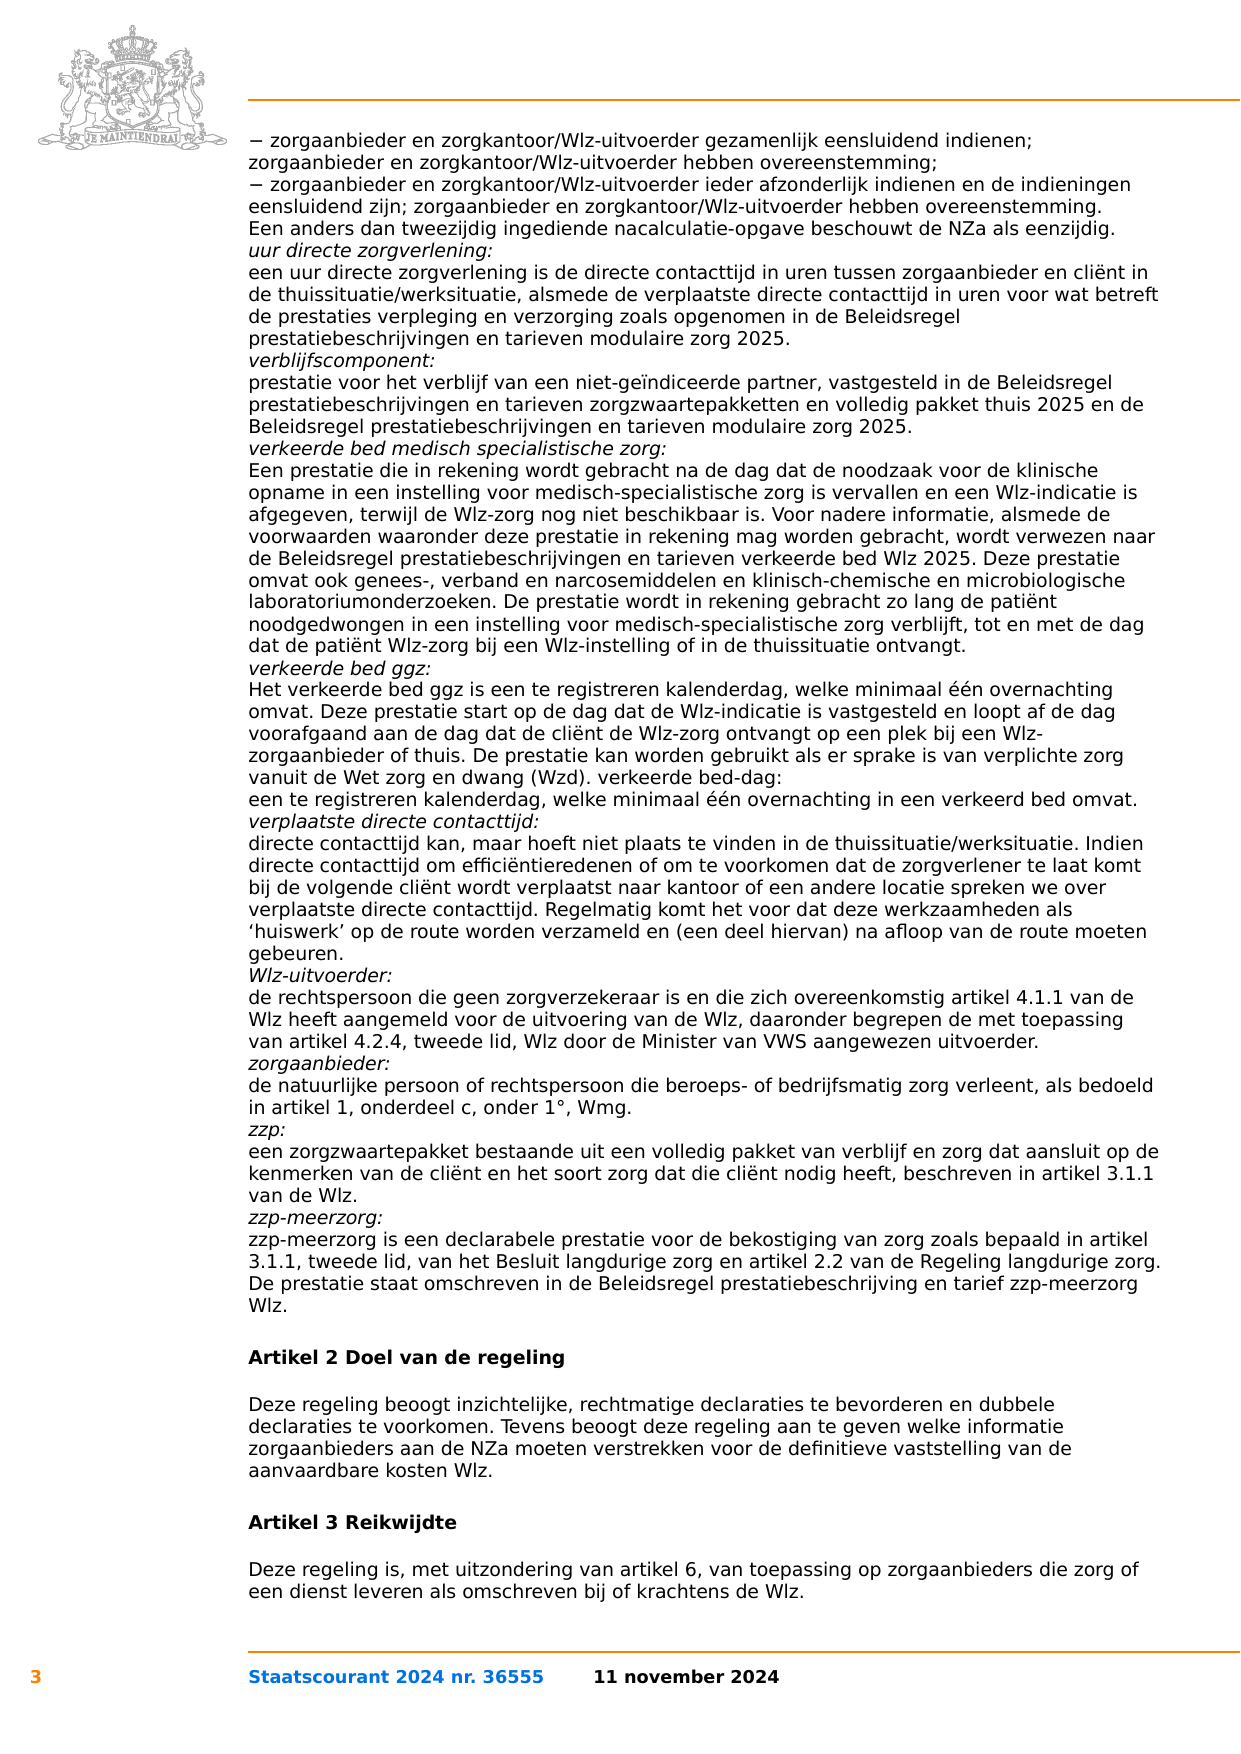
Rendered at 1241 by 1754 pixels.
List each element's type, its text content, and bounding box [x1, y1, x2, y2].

text zzp: [248, 1119, 1163, 1141]
text verplaatste directe contacttijd: [248, 811, 1163, 833]
text een zorgzwaartepakket bestaande uit een volledig pakket van verblijf en zorg dat aansluit op de kenmerken van de cliënt en het soort zorg dat die cliënt nodig heeft, beschreven in artikel 3.1.1 van de Wlz. [248, 1141, 1163, 1207]
text verkeerde bed ggz: [248, 657, 1163, 679]
text − zorgaanbieder en zorgkantoor/Wlz-uitvoerder ieder afzonderlijk indienen en de indieningen eensluidend zijn; zorgaanbieder en zorgkantoor/Wlz-uitvoerder hebben overeenstemming. [248, 174, 1163, 218]
text directe contacttijd kan, maar hoeft niet plaats te vinden in de thuissituatie/werksituatie. Indien directe contacttijd om efficiëntieredenen of om te voorkomen dat de zorgverlener te laat komt bij de volgende cliënt wordt verplaatst naar kantoor of een andere locatie spreken we over verplaatste directe contacttijd. Regelmatig komt het voor dat deze werkzaamheden als ‘huiswerk’ op de route worden verzameld en (een deel hiervan) na afloop van de route moeten gebeuren. [248, 833, 1163, 965]
text verkeerde bed medisch specialistische zorg: [248, 438, 1163, 459]
text een te registreren kalenderdag, welke minimaal één overnachting in een verkeerd bed omvat. [248, 789, 1163, 811]
subtitle Artikel 2 Doel van de regeling [248, 1347, 1163, 1369]
text prestatie voor het verblijf van een niet-geïndiceerde partner, vastgesteld in de Beleidsregel prestatiebeschrijvingen en tarieven zorgzwaartepakketten en volledig pakket thuis 2025 en de Beleidsregel prestatiebeschrijvingen en tarieven modulaire zorg 2025. [248, 372, 1163, 438]
text Het verkeerde bed ggz is een te registreren kalenderdag, welke minimaal één overnachting omvat. Deze prestatie start op de dag dat de Wlz-indicatie is vastgesteld en loopt af de dag voorafgaand aan de dag dat de cliënt de Wlz-zorg ontvangt op een plek bij een Wlz-zorgaanbieder of thuis. De prestatie kan worden gebruikt als er sprake is van verplichte zorg vanuit de Wet zorg en dwang (Wzd). verkeerde bed-dag: [248, 679, 1163, 789]
text Een anders dan tweezijdig ingediende nacalculatie-opgave beschouwt de NZa als eenzijdig. [248, 218, 1163, 240]
text zzp-meerzorg is een declarabele prestatie voor de bekostiging van zorg zoals bepaald in artikel 3.1.1, tweede lid, van het Besluit langdurige zorg en artikel 2.2 van de Regeling langdurige zorg. [248, 1229, 1163, 1273]
text Deze regeling is, met uitzondering van artikel 6, van toepassing op zorgaanbieders die zorg of een dienst leveren als omschreven bij of krachtens de Wlz. [248, 1559, 1163, 1603]
text Wlz-uitvoerder: [248, 965, 1163, 987]
text zorgaanbieder: [248, 1053, 1163, 1075]
text De prestatie staat omschreven in de Beleidsregel prestatiebeschrijving en tarief zzp-meerzorg Wlz. [248, 1273, 1163, 1317]
subtitle Artikel 3 Reikwijdte [248, 1512, 1163, 1534]
text een uur directe zorgverlening is de directe contacttijd in uren tussen zorgaanbieder en cliënt in de thuissituatie/werksituatie, alsmede de verplaatste directe contacttijd in uren voor wat betreft de prestaties verpleging en verzorging zoals opgenomen in de Beleidsregel prestatiebeschrijvingen en tarieven modulaire zorg 2025. [248, 262, 1163, 350]
text uur directe zorgverlening: [248, 240, 1163, 262]
text de rechtspersoon die geen zorgverzekeraar is en die zich overeenkomstig artikel 4.1.1 van de Wlz heeft aangemeld voor de uitvoering van de Wlz, daaronder begrepen de met toepassing van artikel 4.2.4, tweede lid, Wlz door de Minister van VWS aangewezen uitvoerder. [248, 987, 1163, 1053]
picture [38, 25, 227, 150]
text de natuurlijke persoon of rechtspersoon die beroeps- of bedrijfsmatig zorg verleent, als bedoeld in artikel 1, onderdeel c, onder 1°, Wmg. [248, 1075, 1163, 1119]
text Een prestatie die in rekening wordt gebracht na de dag dat de noodzaak voor de klinische opname in een instelling voor medisch-specialistische zorg is vervallen en een Wlz-indicatie is afgegeven, terwijl de Wlz-zorg nog niet beschikbaar is. Voor nadere informatie, alsmede de voorwaarden waaronder deze prestatie in rekening mag worden gebracht, wordt verwezen naar de Beleidsregel prestatiebeschrijvingen en tarieven verkeerde bed Wlz 2025. Deze prestatie omvat ook genees-, verband en narcosemiddelen en klinisch-chemische en microbiologische laboratoriumonderzoeken. De prestatie wordt in rekening gebracht zo lang de patiënt noodgedwongen in een instelling voor medisch-specialistische zorg verblijft, tot en met de dag dat de patiënt Wlz-zorg bij een Wlz-instelling of in de thuissituatie ontvangt. [248, 459, 1163, 657]
text zzp-meerzorg: [248, 1207, 1163, 1229]
text verblijfscomponent: [248, 350, 1163, 372]
text Deze regeling beoogt inzichtelijke, rechtmatige declaraties te bevorderen en dubbele declaraties te voorkomen. Tevens beoogt deze regeling aan te geven welke informatie zorgaanbieders aan de NZa moeten verstrekken voor de definitieve vaststelling van de aanvaardbare kosten Wlz. [248, 1394, 1163, 1482]
text − zorgaanbieder en zorgkantoor/Wlz-uitvoerder gezamenlijk eensluidend indienen; zorgaanbieder en zorgkantoor/Wlz-uitvoerder hebben overeenstemming; [248, 130, 1163, 174]
